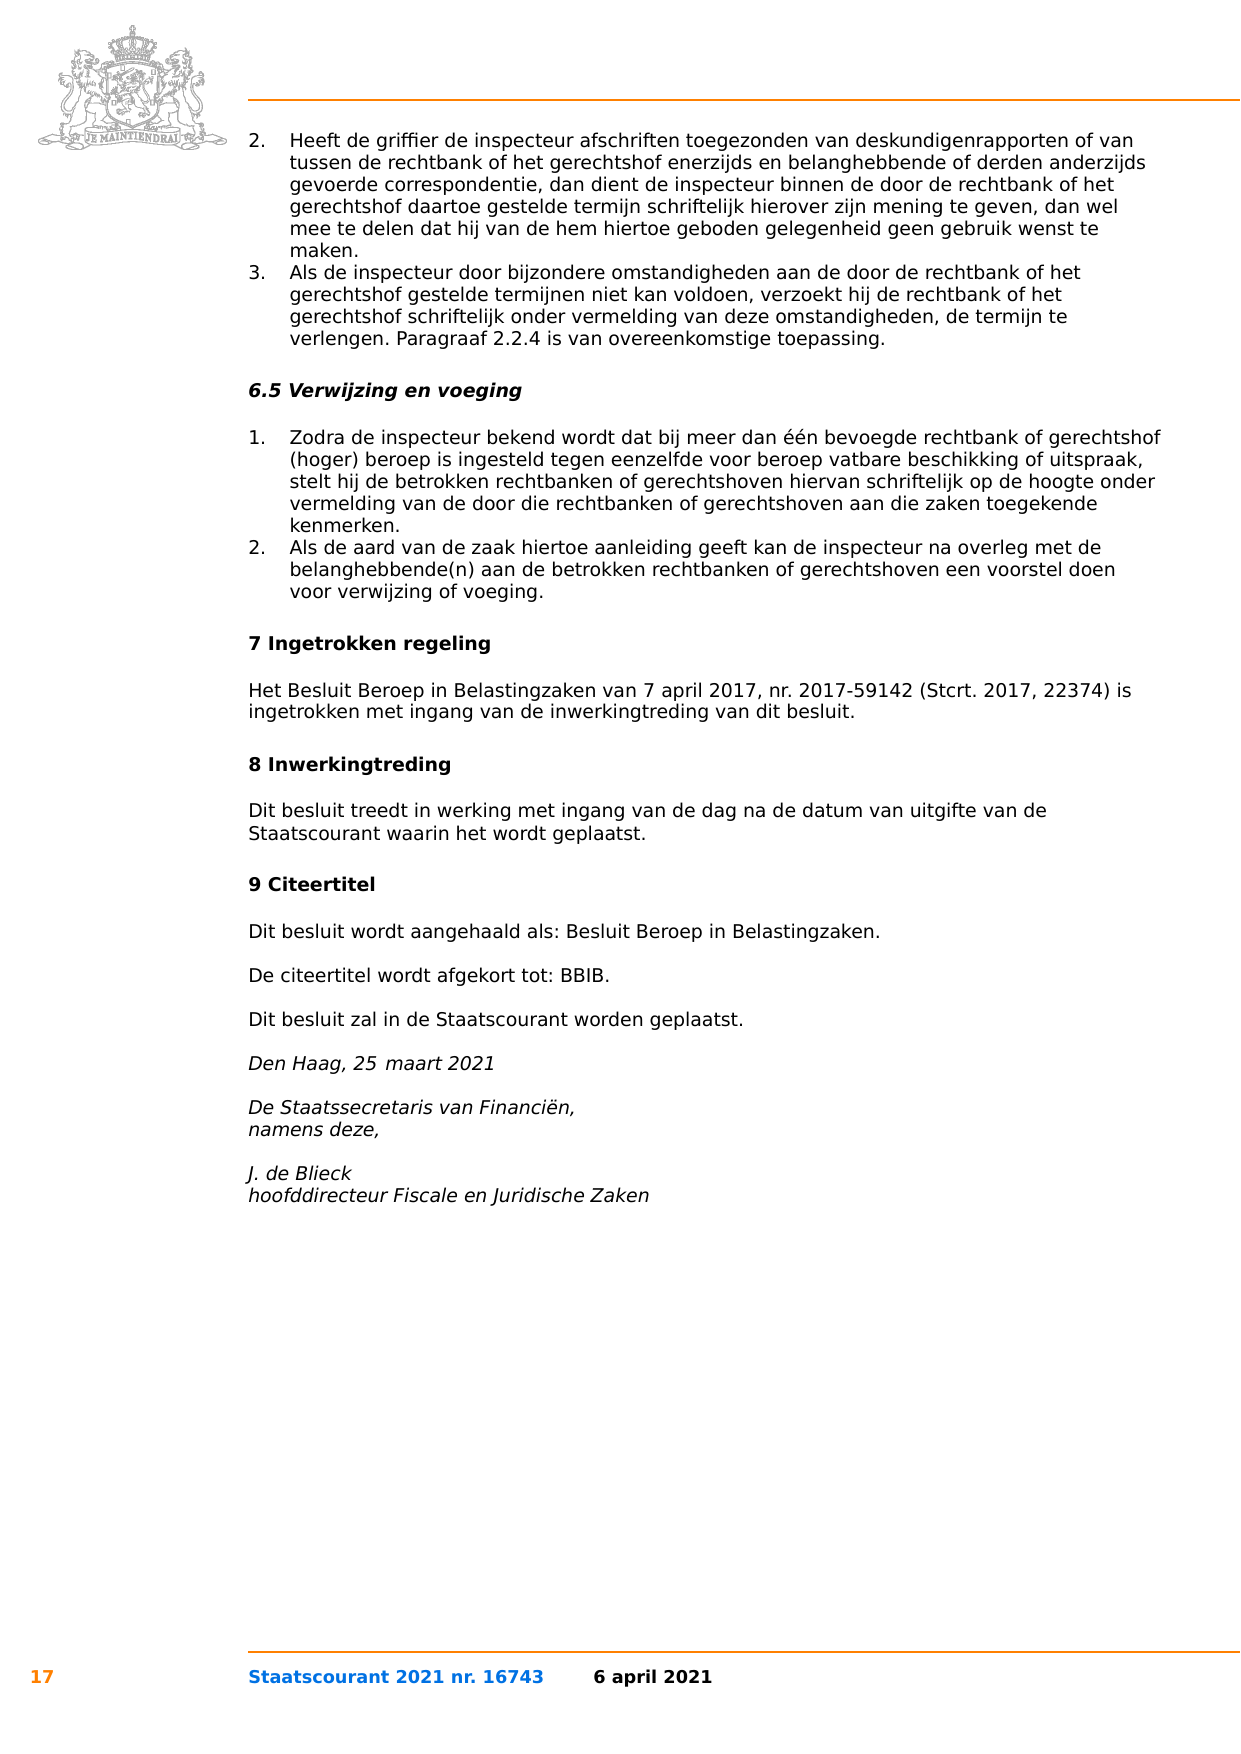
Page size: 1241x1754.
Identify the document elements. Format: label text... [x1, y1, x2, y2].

text 2. Als de aard van de zaak hiertoe aanleiding geeft kan de inspecteur na overleg met de belanghebbende(n) aan de betrokken rechtbanken of gerechtshoven een voorstel doen voor verwijzing of voeging. [248, 537, 1163, 602]
text 1. Zodra de inspecteur bekend wordt dat bij meer dan één bevoegde rechtbank of gerechtshof (hoger) beroep is ingesteld tegen eenzelfde voor beroep vatbare beschikking of uitspraak, stelt hij de betrokken rechtbanken of gerechtshoven hiervan schriftelijk op de hoogte onder vermelding van de door die rechtbanken of gerechtshoven aan die zaken toegekende kenmerken. [248, 427, 1163, 537]
subtitle 6.5 Verwijzing en voeging [248, 380, 1163, 402]
text De citeertitel wordt afgekort tot: BBIB. [248, 965, 1163, 987]
text 2. Heeft de griffier de inspecteur afschriften toegezonden van deskundigenrapporten of van tussen de rechtbank of het gerechtshof enerzijds en belanghebbende of derden anderzijds gevoerde correspondentie, dan dient de inspecteur binnen de door de rechtbank of het gerechtshof daartoe gestelde termijn schriftelijk hierover zijn mening te geven, dan wel mee te delen dat hij van de hem hiertoe geboden gelegenheid geen gebruik wenst te maken. [248, 130, 1163, 262]
text Dit besluit treedt in werking met ingang van de dag na de datum van uitgifte van de Staatscourant waarin het wordt geplaatst. [248, 800, 1163, 844]
picture [38, 25, 227, 150]
text Den Haag, 25 maart 2021 [248, 1053, 1163, 1075]
subtitle 9 Citeertitel [248, 874, 1163, 896]
text Het Besluit Beroep in Belastingzaken van 7 april 2017, nr. 2017-59142 (Stcrt. 2017, 22374) is ingetrokken met ingang van de inwerkingtreding van dit besluit. [248, 679, 1163, 723]
text De Staatssecretaris van Financiën, namens deze, J. de Blieck hoofddirecteur Fiscale en Juridische Zaken [248, 1097, 1163, 1207]
text Dit besluit wordt aangehaald als: Besluit Beroep in Belastingzaken. [248, 921, 1163, 943]
subtitle 8 Inwerkingtreding [248, 753, 1163, 775]
text 3. Als de inspecteur door bijzondere omstandigheden aan de door de rechtbank of het gerechtshof gestelde termijnen niet kan voldoen, verzoekt hij de rechtbank of het gerechtshof schriftelijk onder vermelding van deze omstandigheden, de termijn te verlengen. Paragraaf 2.2.4 is van overeenkomstige toepassing. [248, 262, 1163, 350]
subtitle 7 Ingetrokken regeling [248, 632, 1163, 654]
text Dit besluit zal in de Staatscourant worden geplaatst. [248, 1009, 1163, 1031]
